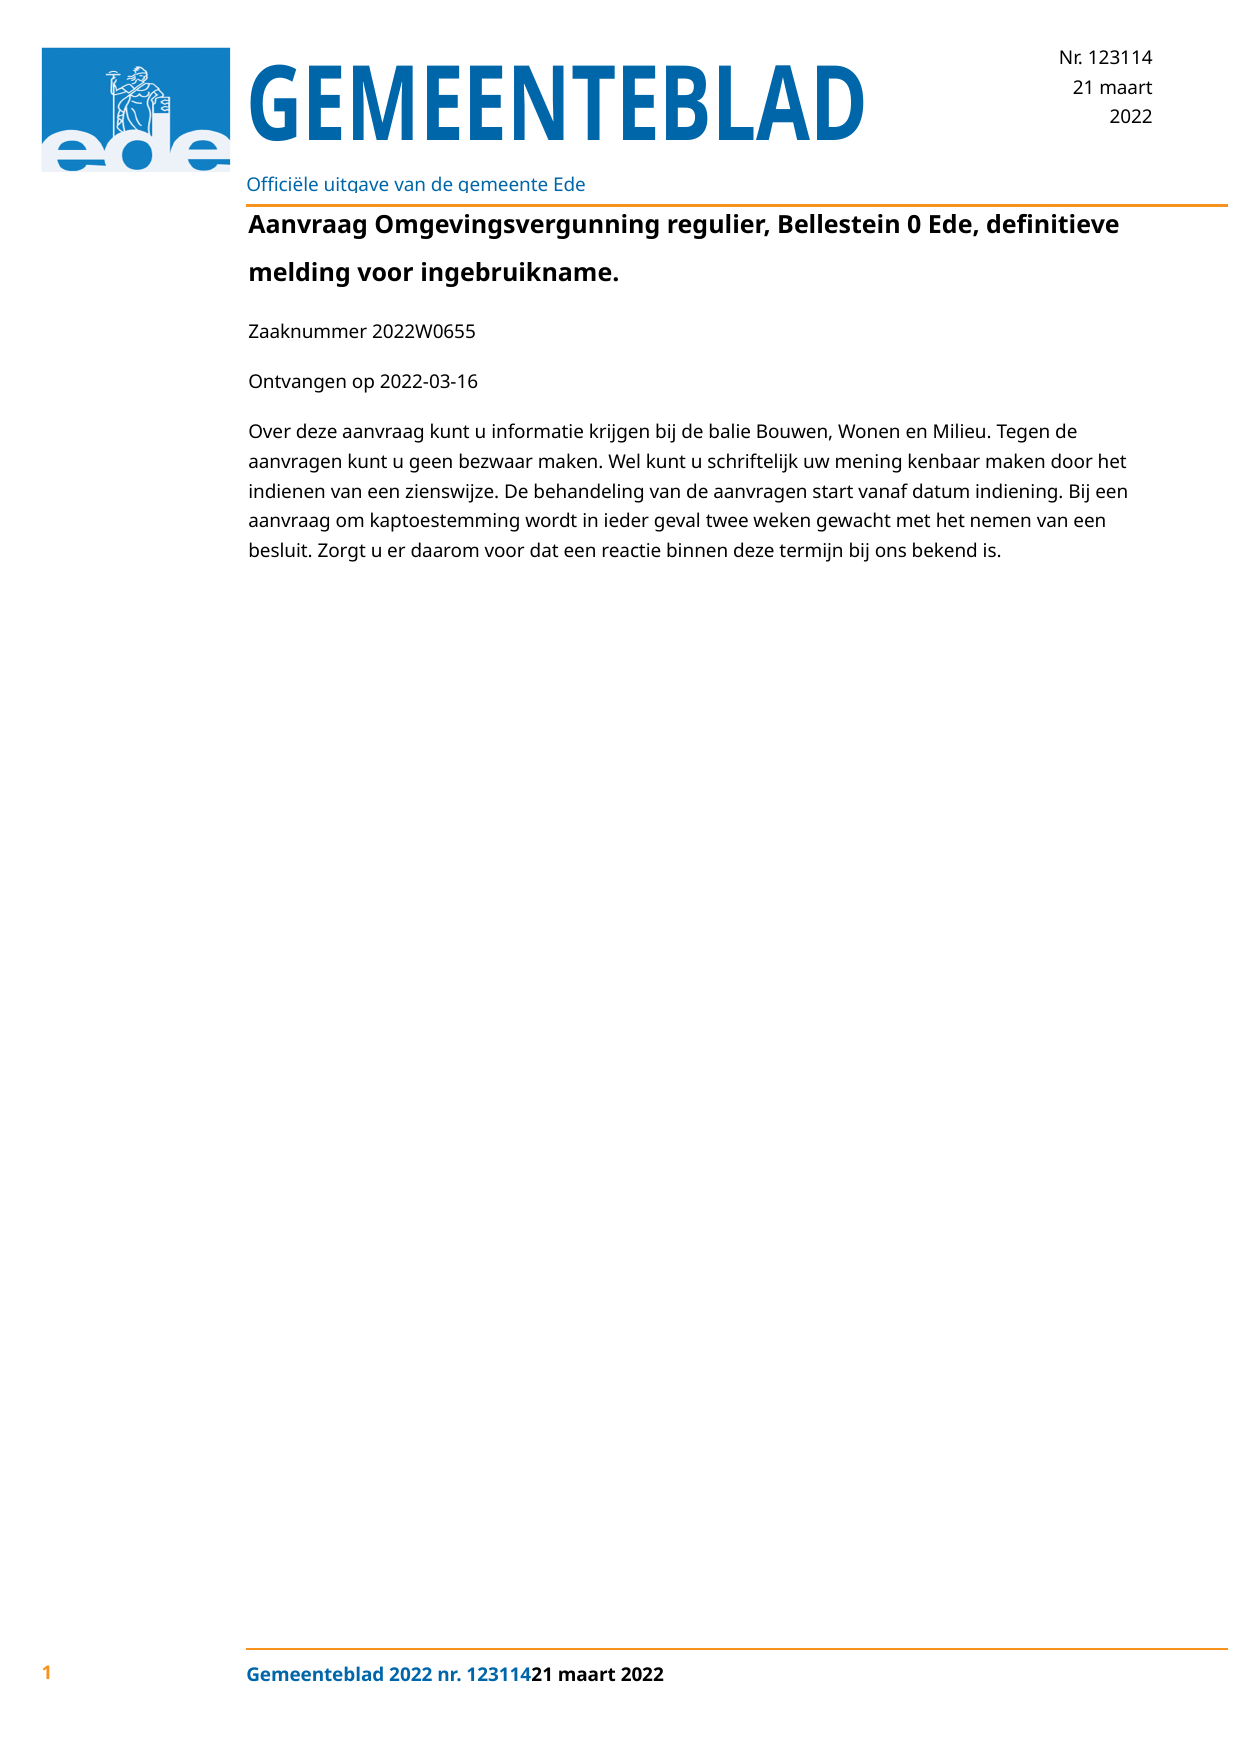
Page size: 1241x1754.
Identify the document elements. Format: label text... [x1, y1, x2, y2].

picture [41, 47, 231, 172]
text Zaaknummer 2022W0655 [248, 318, 1152, 344]
text Over deze aanvraag kunt u informatie krijgen bij de balie Bouwen, Wonen en Milieu. Tegen de aanvragen kunt u geen bezwaar maken. Wel kunt u schriftelijk uw mening kenbaar maken door het indienen van een zienswijze. De behandeling van de aanvragen start vanaf datum indiening. Bij een aanvraag om kaptoestemming wordt in ieder geval twee weken gewacht met het nemen van een besluit. Zorgt u er daarom voor dat een reactie binnen deze termijn bij ons bekend is. [248, 419, 1152, 563]
text Ontvangen op 2022-03-16 [248, 368, 1152, 394]
text Aanvraag Omgevingsvergunning regulier, Bellestein 0 Ede, definitieve melding voor ingebruikname. [248, 207, 1152, 288]
